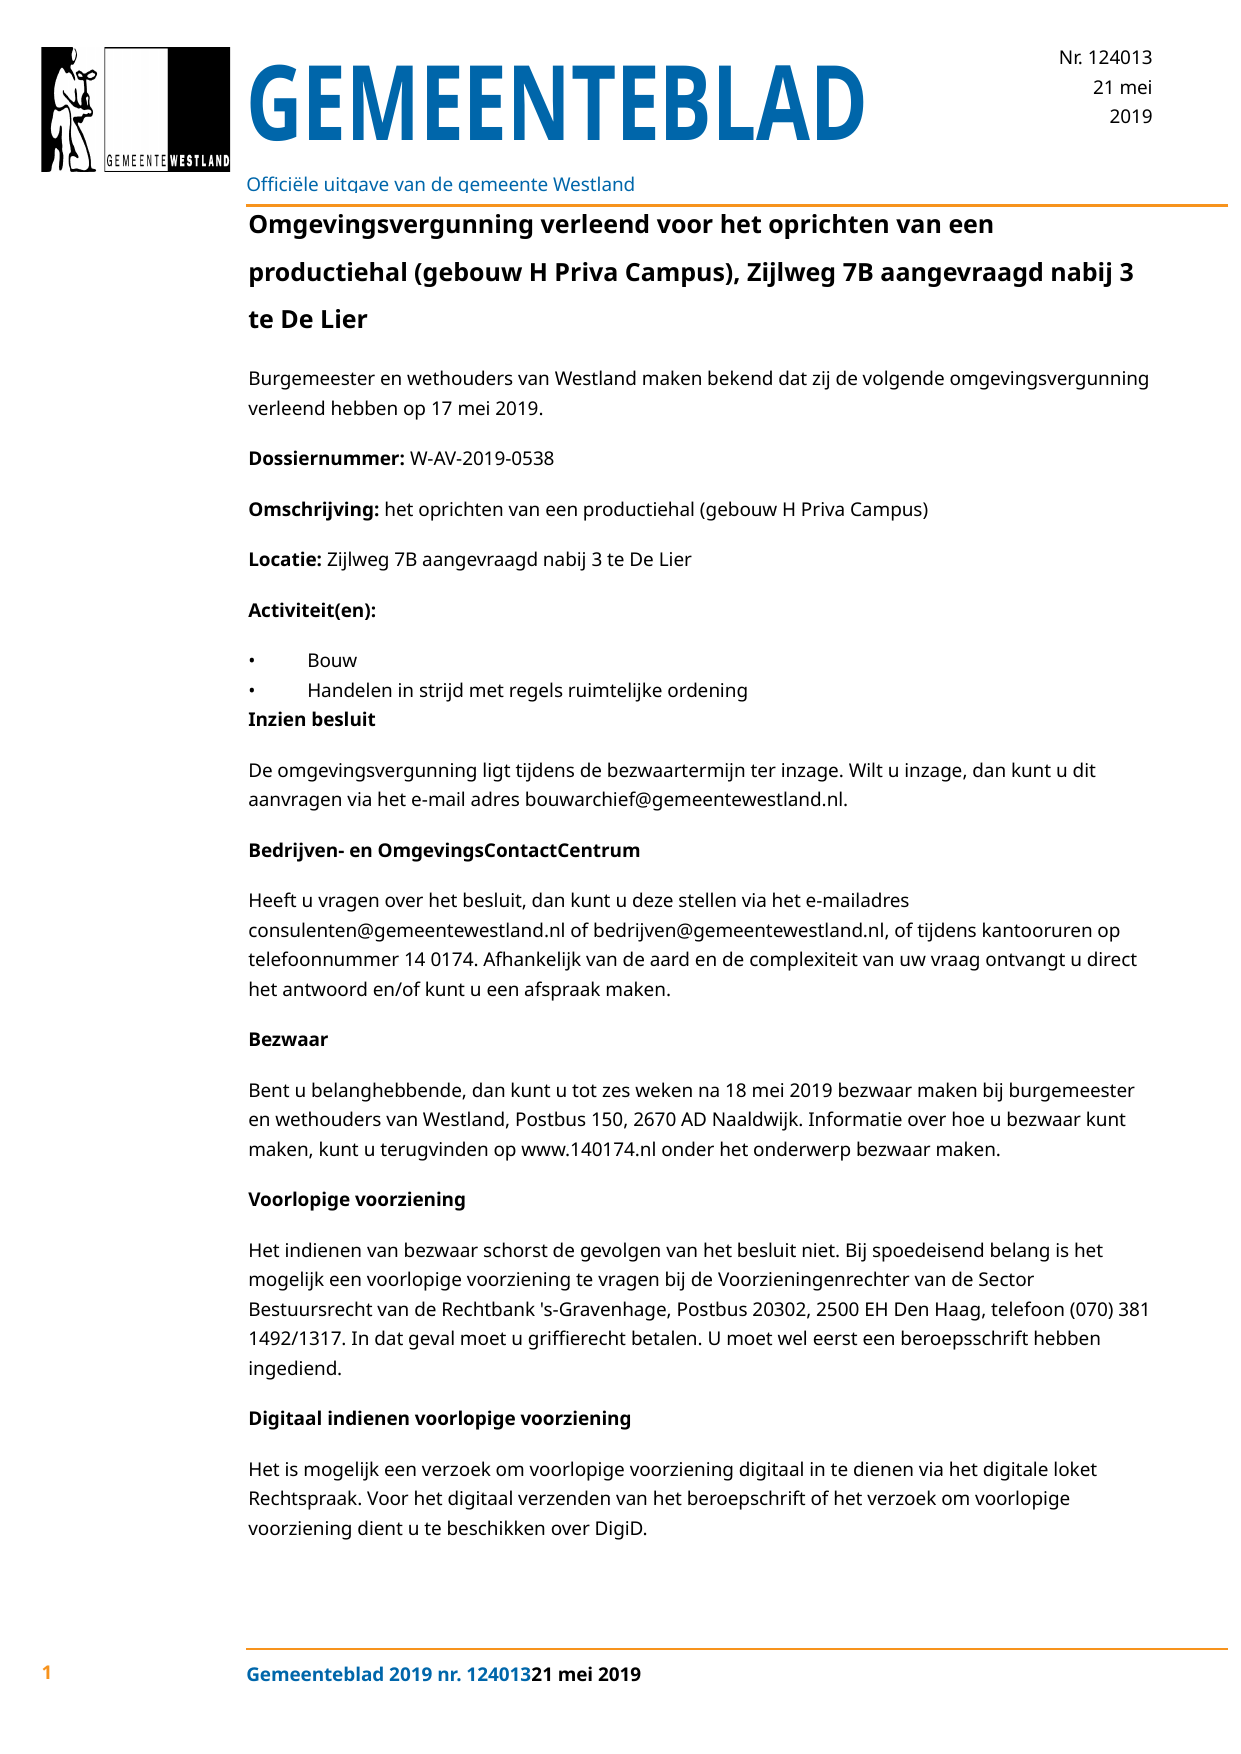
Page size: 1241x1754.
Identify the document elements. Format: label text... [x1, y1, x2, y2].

list Bouw [248, 647, 1152, 673]
text Het is mogelijk een verzoek om voorlopige voorziening digitaal in te dienen via het digitale loket Rechtspraak. Voor het digitaal verzenden van het beroepschrift of het verzoek om voorlopige voorziening dient u te beschikken over DigiD. [248, 1456, 1152, 1541]
text Heeft u vragen over het besluit, dan kunt u deze stellen via het e-mailadres consulenten@gemeentewestland.nl of bedrijven@gemeentewestland.nl, of tijdens kantooruren op telefoonnummer 14 0174. Afhankelijk van de aard en de complexiteit van uw vraag ontvangt u direct het antwoord en/of kunt u een afspraak maken. [248, 887, 1152, 1002]
text Omschrijving: het oprichten van een productiehal (gebouw H Priva Campus) [248, 496, 1152, 522]
list Handelen in strijd met regels ruimtelijke ordening [248, 677, 1152, 702]
text Bedrijven- en OmgevingsContactCentrum [248, 837, 1152, 862]
text De omgevingsvergunning ligt tijdens de bezwaartermijn ter inzage. Wilt u inzage, dan kunt u dit aanvragen via het e-mail adres bouwarchief@gemeentewestland.nl. [248, 757, 1152, 812]
text Voorlopige voorziening [248, 1186, 1152, 1212]
text Burgemeester en wethouders van Westland maken bekend dat zij de volgende omgevingsvergunning verleend hebben op 17 mei 2019. [248, 366, 1152, 421]
text Activiteit(en): [248, 597, 1152, 622]
picture [41, 47, 231, 172]
text Locatie: Zijlweg 7B aangevraagd nabij 3 te De Lier [248, 546, 1152, 572]
text Bezwaar [248, 1026, 1152, 1052]
text Digitaal indienen voorlopige voorziening [248, 1406, 1152, 1431]
text Omgevingsvergunning verleend voor het oprichten van een productiehal (gebouw H Priva Campus), Zijlweg 7B aangevraagd nabij 3 te De Lier [248, 207, 1152, 336]
text Bent u belanghebbende, dan kunt u tot zes weken na 18 mei 2019 bezwaar maken bij burgemeester en wethouders van Westland, Postbus 150, 2670 AD Naaldwijk. Informatie over hoe u bezwaar kunt maken, kunt u terugvinden op www.140174.nl onder het onderwerp bezwaar maken. [248, 1077, 1152, 1162]
text Het indienen van bezwaar schorst de gevolgen van het besluit niet. Bij spoedeisend belang is het mogelijk een voorlopige voorziening te vragen bij de Voorzieningenrechter van de Sector Bestuursrecht van de Rechtbank 's-Gravenhage, Postbus 20302, 2500 EH Den Haag, telefoon (070) 381 1492/1317. In dat geval moet u griffierecht betalen. U moet wel eerst een beroepsschrift hebben ingediend. [248, 1237, 1152, 1381]
text Dossiernummer: W-AV-2019-0538 [248, 446, 1152, 471]
text Inzien besluit [248, 706, 1152, 732]
